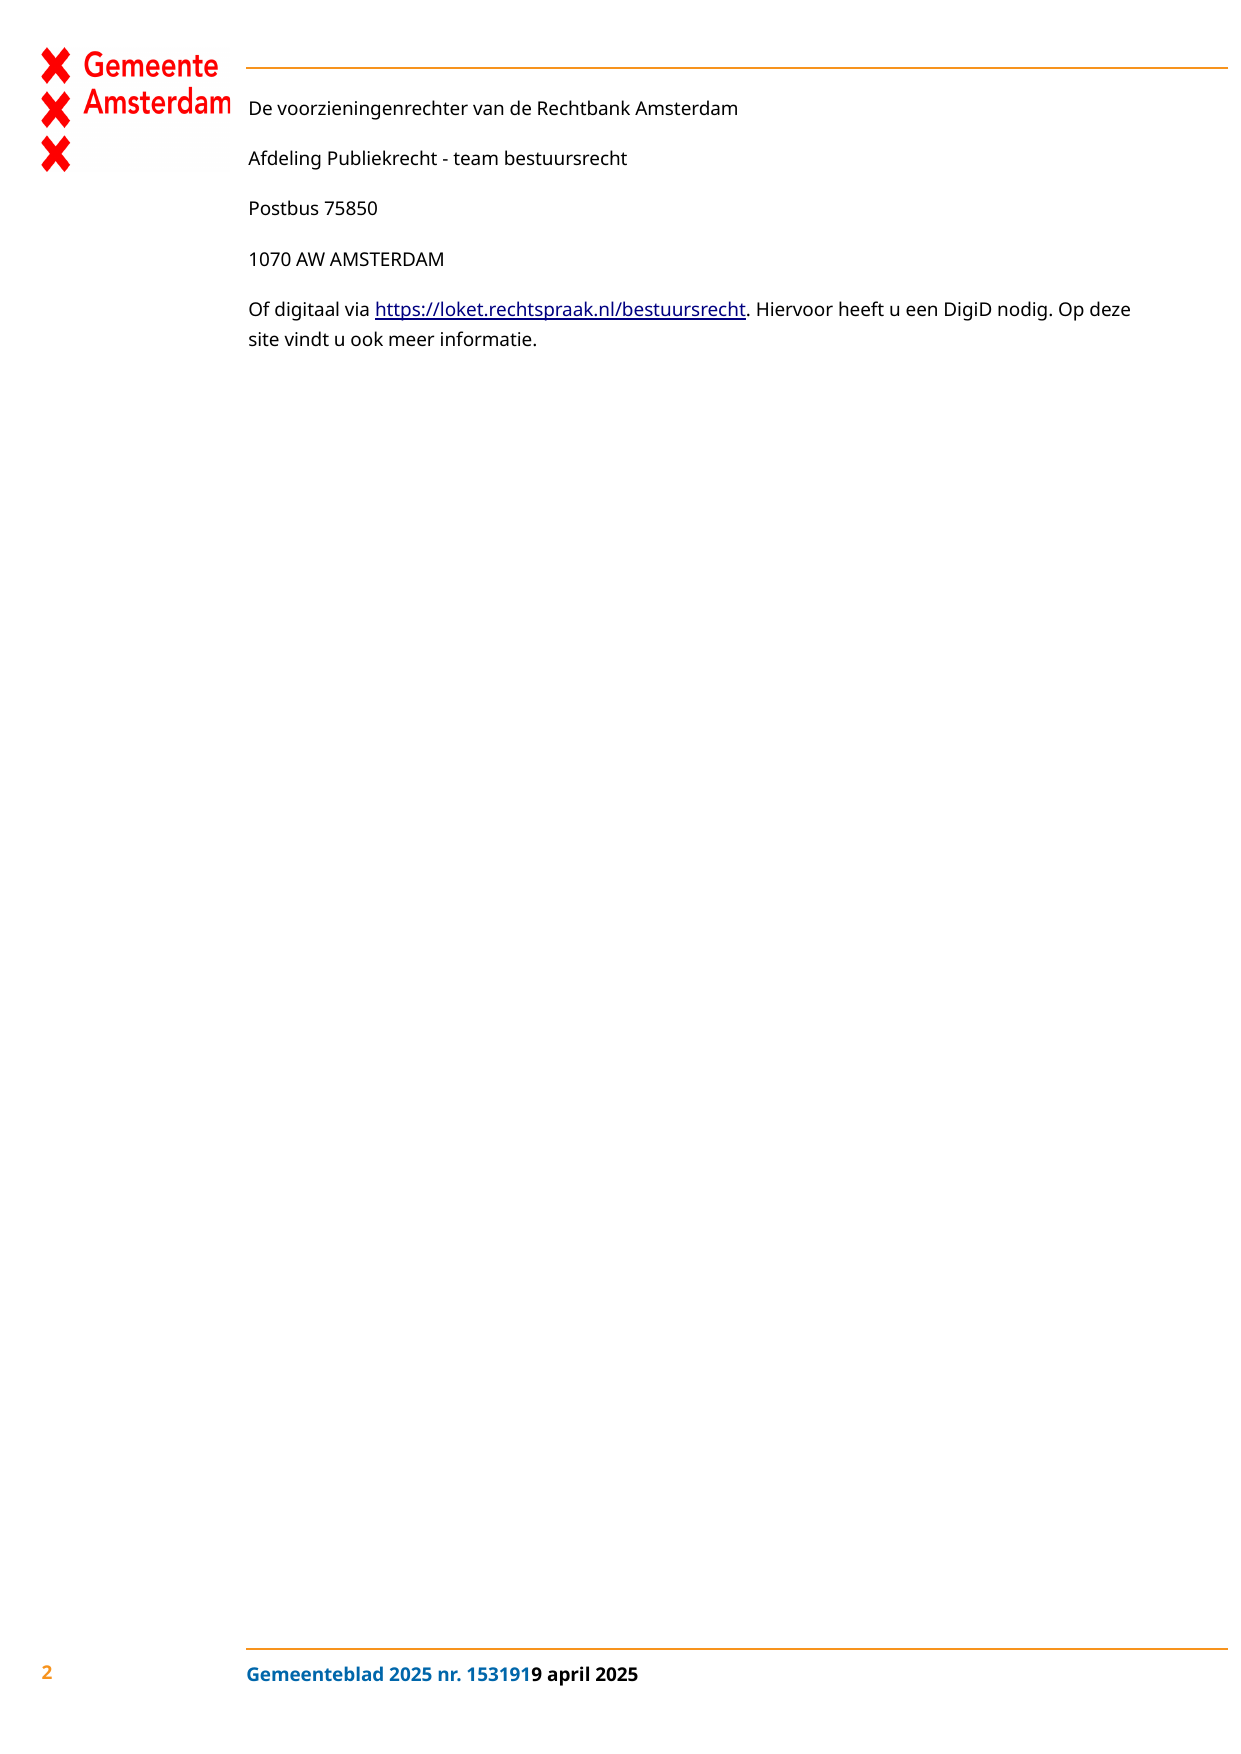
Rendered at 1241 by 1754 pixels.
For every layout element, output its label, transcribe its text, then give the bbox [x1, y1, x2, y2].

text De voorzieningenrechter van de Rechtbank Amsterdam [248, 95, 1152, 121]
text Afdeling Publiekrecht - team bestuursrecht [248, 145, 1152, 171]
text Postbus 75850 [248, 196, 1152, 221]
picture [41, 47, 231, 172]
text Of digitaal via https://loket.rechtspraak.nl/bestuursrecht. Hiervoor heeft u een DigiD nodig. Op deze site vindt u ook meer informatie. [248, 296, 1152, 352]
text 1070 AW AMSTERDAM [248, 246, 1152, 272]
